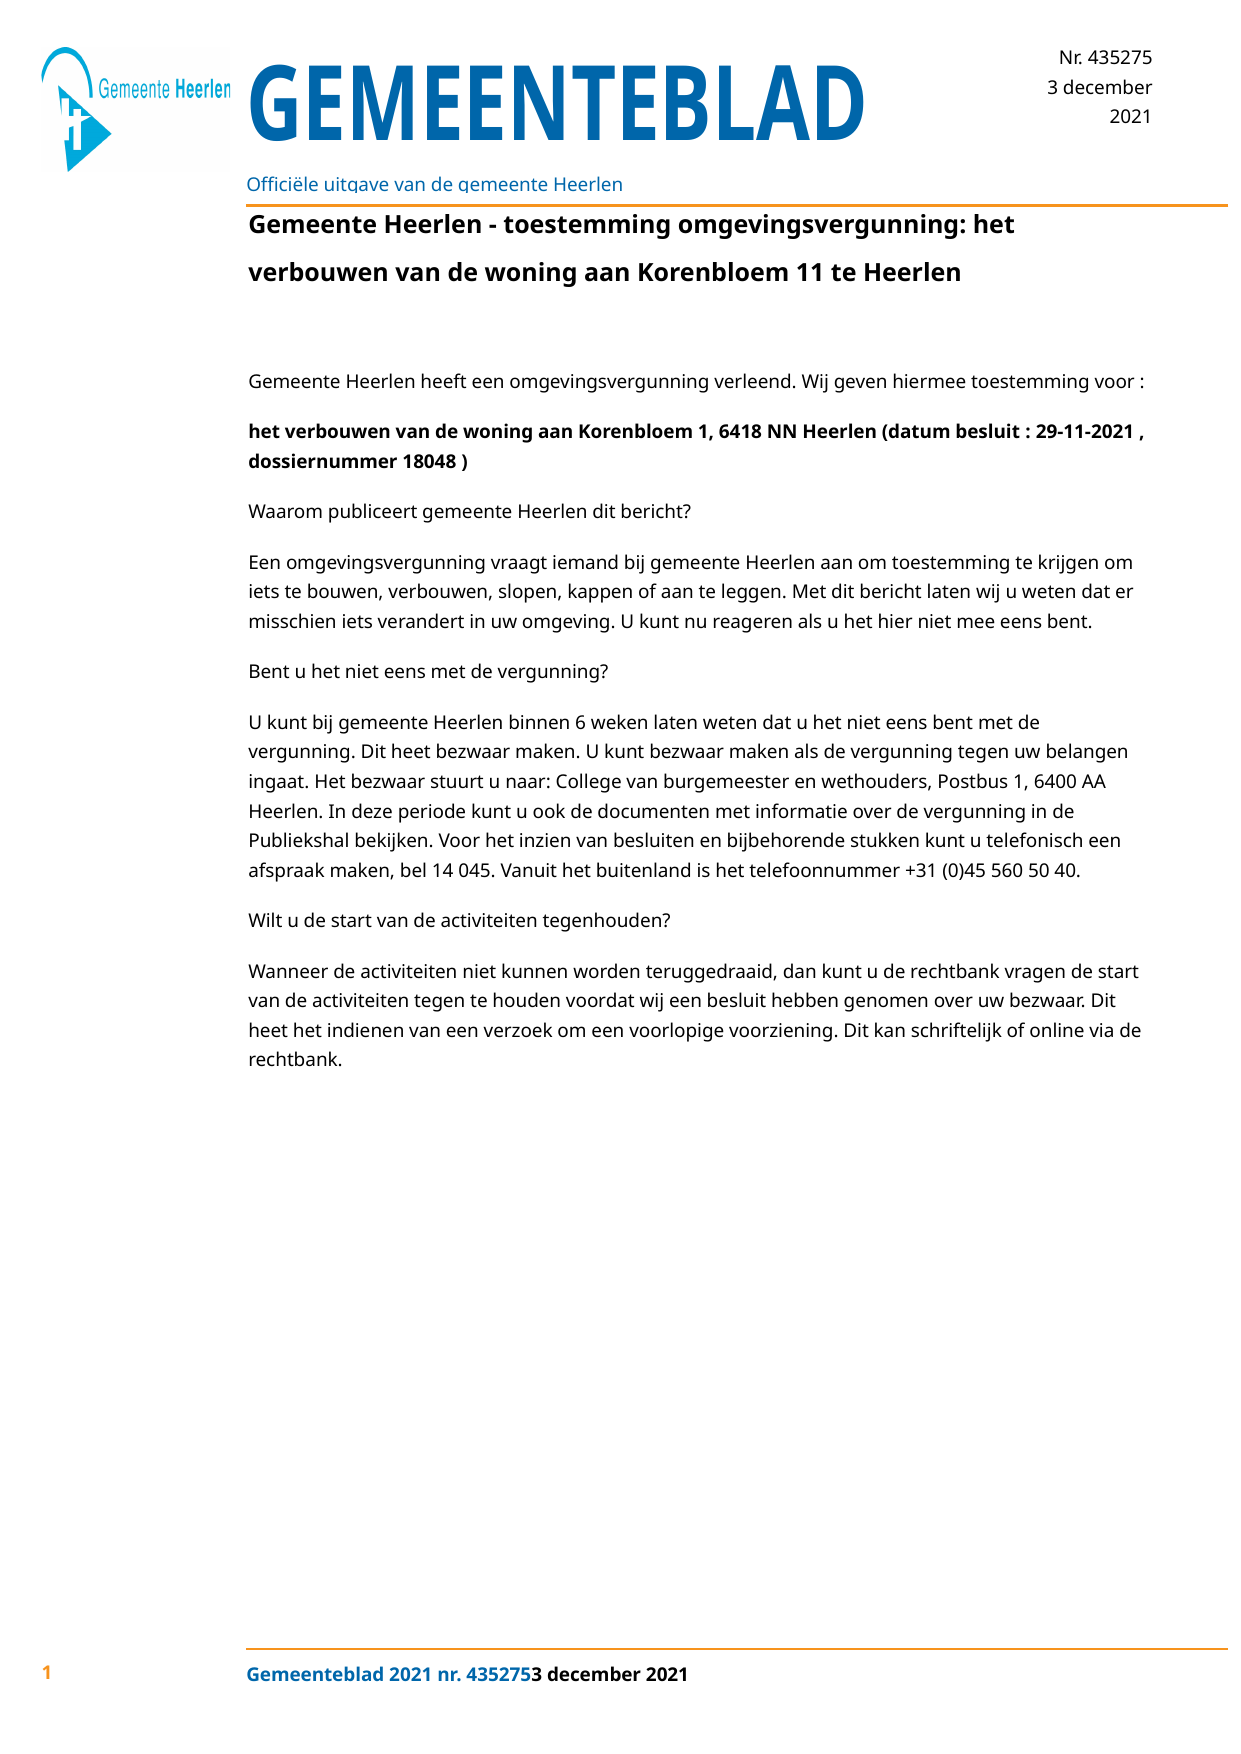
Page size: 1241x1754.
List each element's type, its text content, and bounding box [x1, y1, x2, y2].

picture [41, 47, 59, 70]
text Waarom publiceert gemeente Heerlen dit bericht? [248, 499, 1152, 524]
text U kunt bij gemeente Heerlen binnen 6 weken laten weten dat u het niet eens bent met de vergunning. Dit heet bezwaar maken. U kunt bezwaar maken als de vergunning tegen uw belangen ingaat. Het bezwaar stuurt u naar: College van burgemeester en wethouders, Postbus 1, 6400 AA Heerlen. In deze periode kunt u ook de documenten met informatie over de vergunning in de Publiekshal bekijken. Voor het inzien van besluiten en bijbehorende stukken kunt u telefonisch een afspraak maken, bel 14 045. Vanuit het buitenland is het telefoonnummer +31 (0)45 560 50 40. [248, 709, 1152, 883]
text het verbouwen van de woning aan Korenbloem 1, 6418 NN Heerlen (datum besluit : 29-11-2021 , dossiernummer 18048 ) [248, 419, 1152, 474]
text Gemeente Heerlen - toestemming omgevingsvergunning: het verbouwen van de woning aan Korenbloem 11 te Heerlen [248, 207, 1152, 288]
text Bent u het niet eens met de vergunning? [248, 659, 1152, 684]
text Wanneer de activiteiten niet kunnen worden teruggedraaid, dan kunt u de rechtbank vragen de start van de activiteiten tegen te houden voordat wij een besluit hebben genomen over uw bezwaar. Dit heet het indienen van een verzoek om een voorlopige voorziening. Dit kan schriftelijk of online via de rechtbank. [248, 958, 1152, 1072]
picture [41, 47, 231, 172]
text Een omgevingsvergunning vraagt iemand bij gemeente Heerlen aan om toestemming te krijgen om iets te bouwen, verbouwen, slopen, kappen of aan te leggen. Met dit bericht laten wij u weten dat er misschien iets verandert in uw omgeving. U kunt nu reageren als u het hier niet mee eens bent. [248, 549, 1152, 634]
text Gemeente Heerlen heeft een omgevingsvergunning verleend. Wij geven hiermee toestemming voor : [248, 368, 1152, 394]
text Wilt u de start van de activiteiten tegenhouden? [248, 907, 1152, 933]
